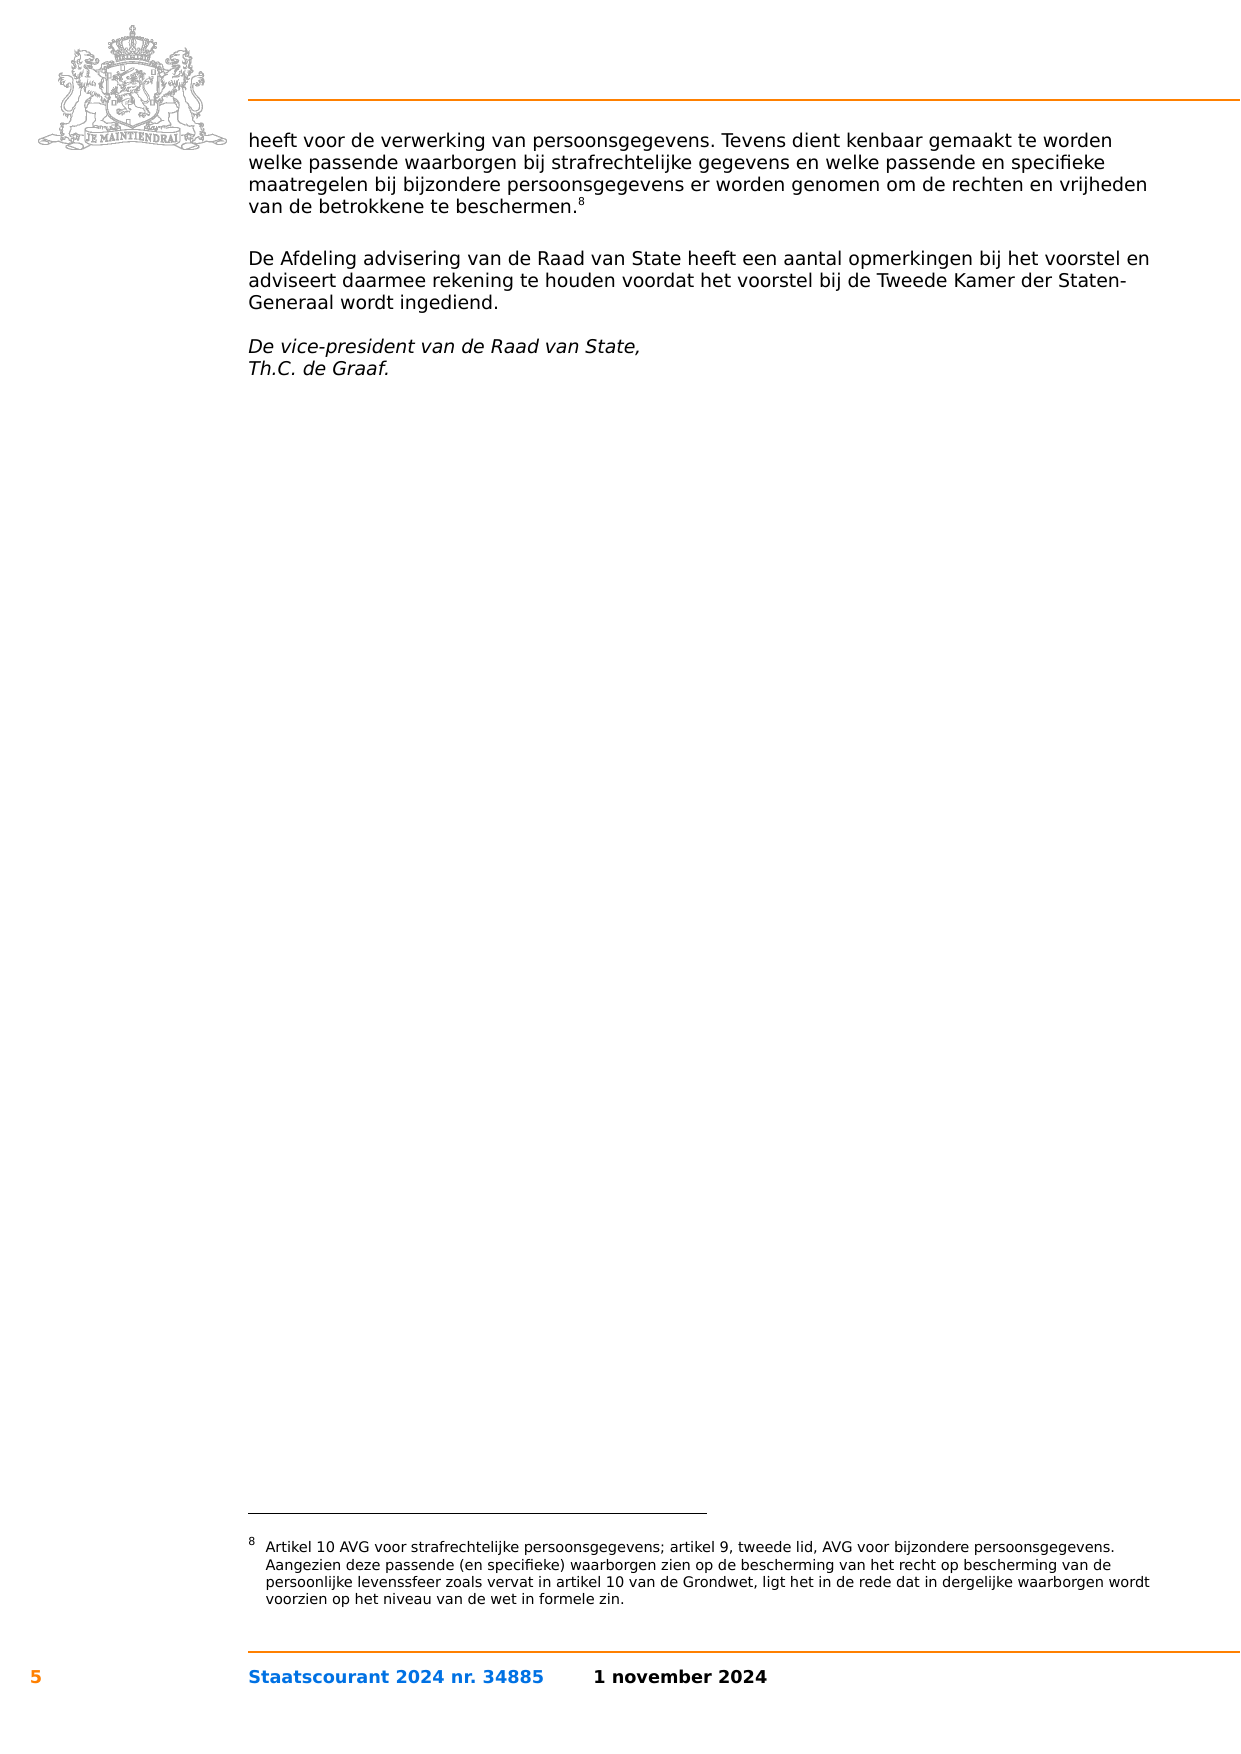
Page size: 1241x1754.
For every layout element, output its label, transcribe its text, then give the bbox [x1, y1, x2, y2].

picture [38, 25, 227, 150]
text heeft voor de verwerking van persoonsgegevens. Tevens dient kenbaar gemaakt te worden welke passende waarborgen bij strafrechtelijke gegevens en welke passende en specifieke maatregelen bij bijzondere persoonsgegevens er worden genomen om de rechten en vrijheden van de betrokkene te beschermen. [248, 130, 1163, 218]
text Artikel 10 AVG voor strafrechtelijke persoonsgegevens; artikel 9, tweede lid, AVG voor bijzondere persoonsgegevens. Aangezien deze passende (en specifieke) waarborgen zien op de bescherming van het recht op bescherming van de persoonlijke levenssfeer zoals vervat in artikel 10 van de Grondwet, ligt het in de rede dat in dergelijke waarborgen wordt voorzien op het niveau van de wet in formele zin. [248, 1535, 1163, 1608]
text De Afdeling advisering van de Raad van State heeft een aantal opmerkingen bij het voorstel en adviseert daarmee rekening te houden voordat het voorstel bij de Tweede Kamer der Staten-Generaal wordt ingediend. [248, 248, 1163, 314]
text De vice-president van de Raad van State, Th.C. de Graaf. [248, 336, 1163, 379]
